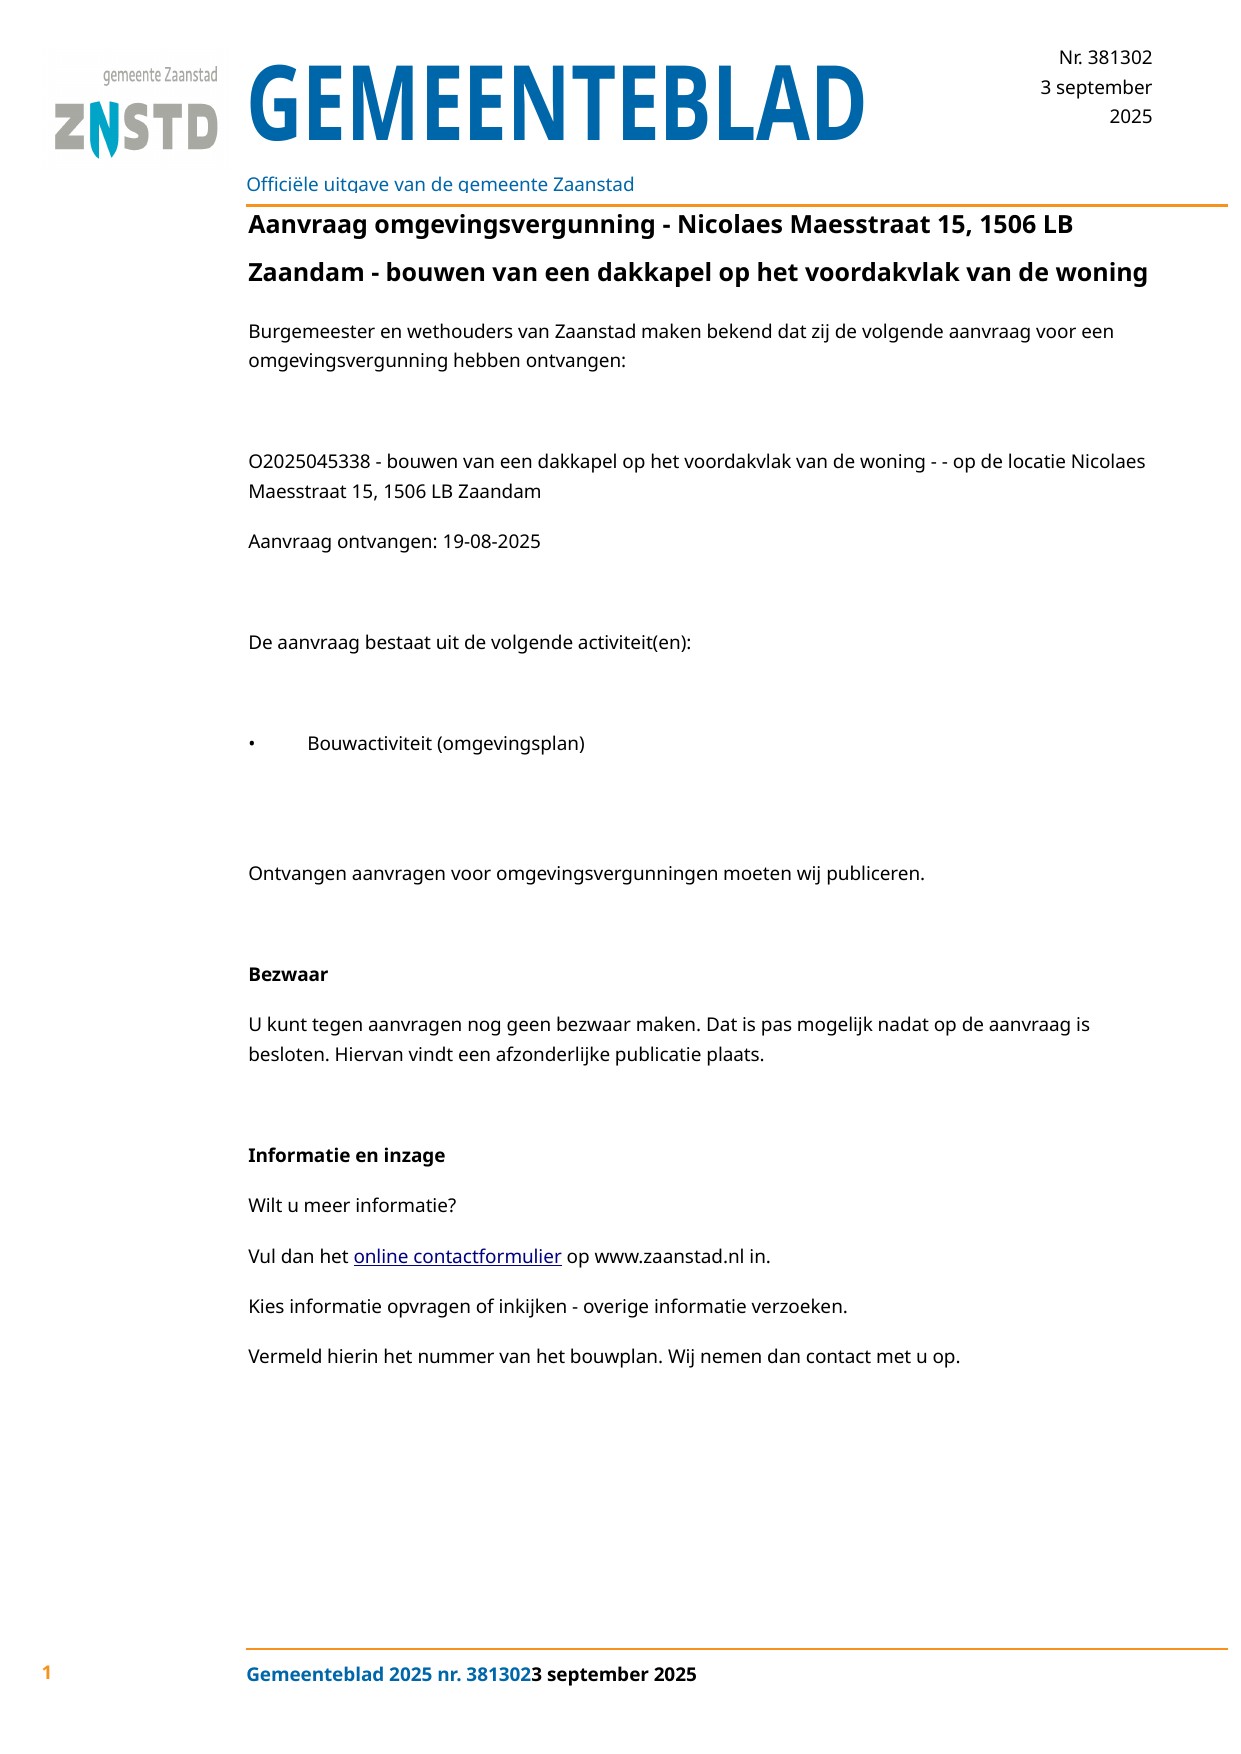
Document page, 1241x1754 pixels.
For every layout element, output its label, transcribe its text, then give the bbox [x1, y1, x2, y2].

text O2025045338 - bouwen van een dakkapel op het voordakvlak van de woning - - op de locatie Nicolaes Maesstraat 15, 1506 LB Zaandam [248, 448, 1152, 504]
text U kunt tegen aanvragen nog geen bezwaar maken. Dat is pas mogelijk nadat op de aanvraag is besloten. Hiervan vindt een afzonderlijke publicatie plaats. [248, 1012, 1152, 1067]
text Aanvraag ontvangen: 19-08-2025 [248, 528, 1152, 554]
text Wilt u meer informatie? [248, 1192, 1152, 1218]
text De aanvraag bestaat uit de volgende activiteit(en): [248, 629, 1152, 655]
text Informatie en inzage [248, 1142, 1152, 1168]
text Ontvangen aanvragen voor omgevingsvergunningen moeten wij publiceren. [248, 860, 1152, 886]
text Vul dan het online contactformulier op www.zaanstad.nl in. [248, 1243, 1152, 1269]
list Bouwactiviteit (omgevingsplan) [248, 730, 1152, 756]
text Burgemeester en wethouders van Zaanstad maken bekend dat zij de volgende aanvraag voor een omgevingsvergunning hebben ontvangen: [248, 318, 1152, 373]
text Aanvraag omgevingsvergunning - Nicolaes Maesstraat 15, 1506 LB Zaandam - bouwen van een dakkapel op het voordakvlak van de woning [248, 207, 1152, 288]
picture [41, 47, 231, 172]
text Vermeld hierin het nummer van het bouwplan. Wij nemen dan contact met u op. [248, 1344, 1152, 1369]
text Bezwaar [248, 961, 1152, 987]
text Kies informatie opvragen of inkijken - overige informatie verzoeken. [248, 1293, 1152, 1319]
